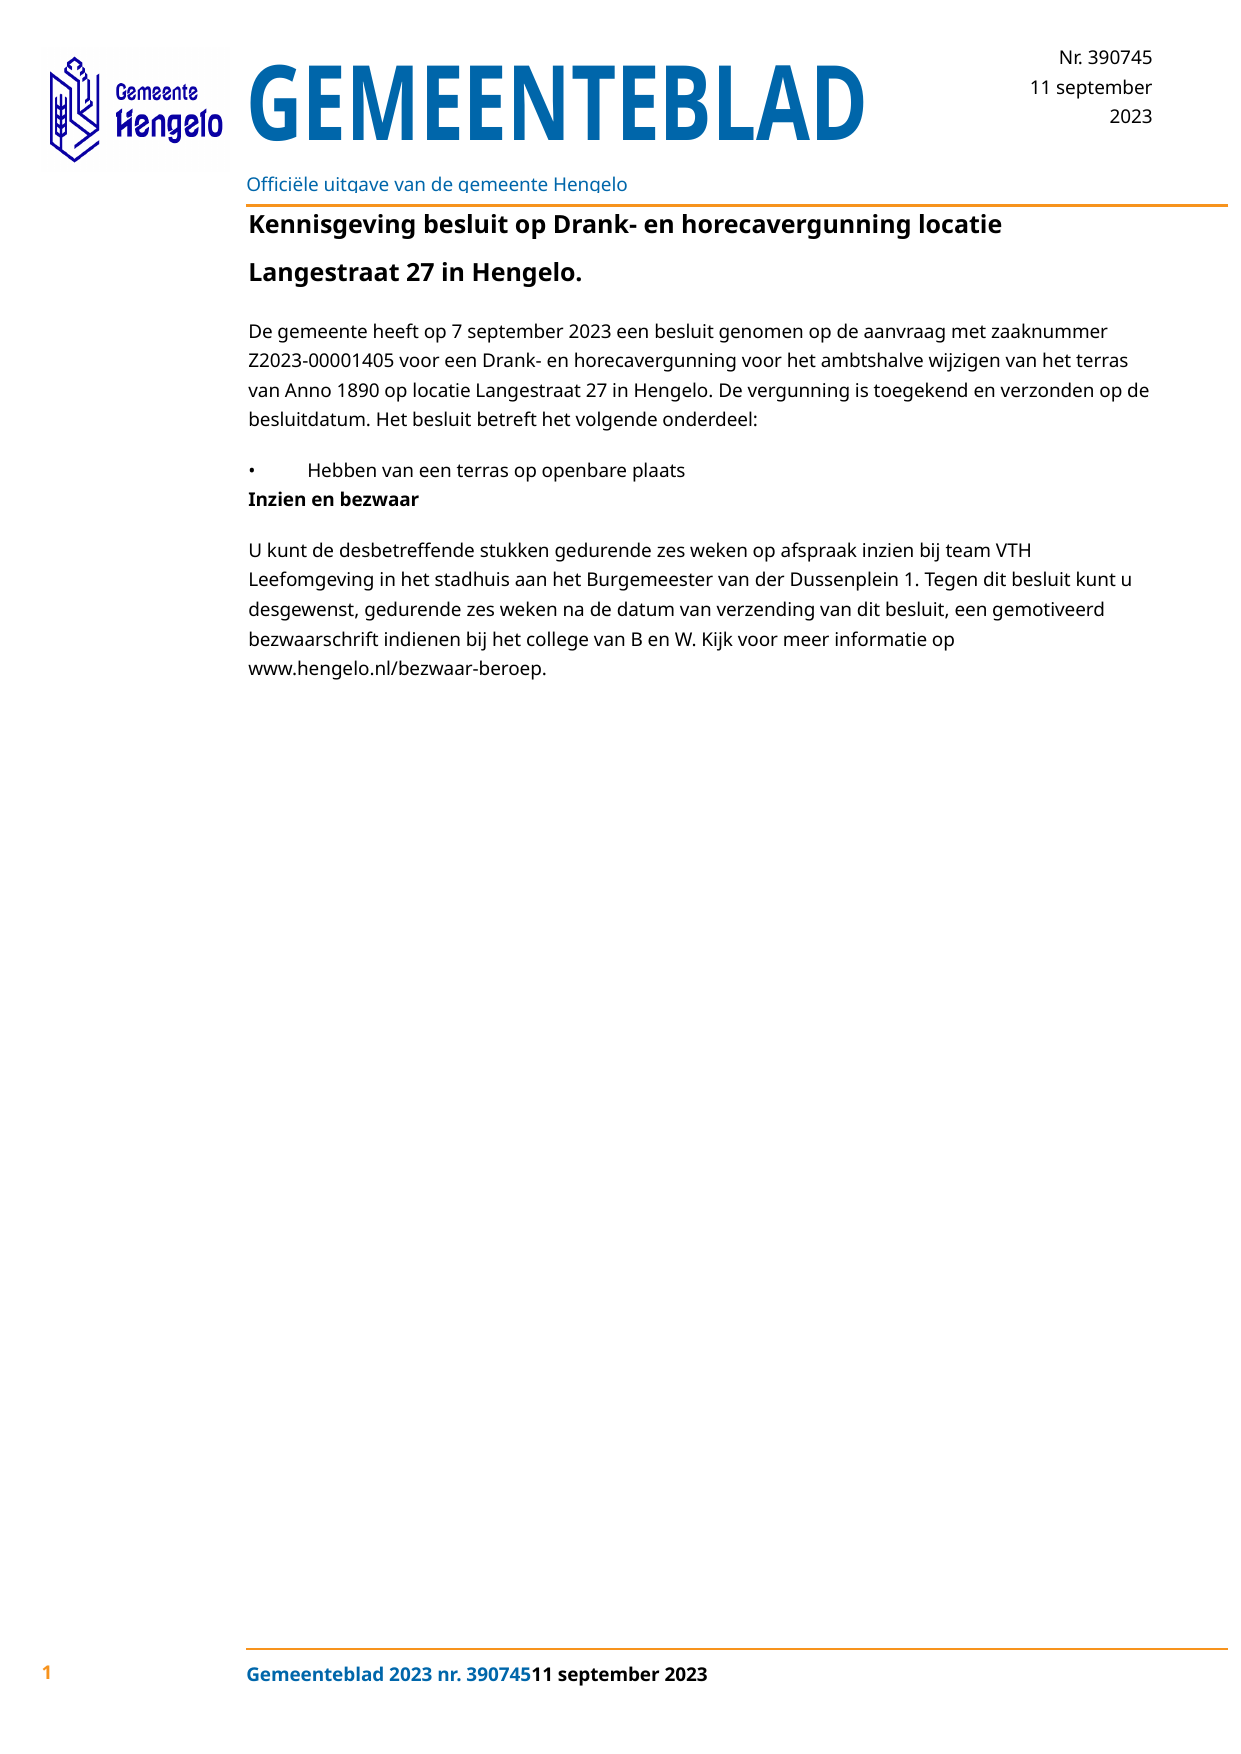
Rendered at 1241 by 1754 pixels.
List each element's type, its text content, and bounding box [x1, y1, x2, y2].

text Inzien en bezwaar [248, 487, 1152, 512]
text Kennisgeving besluit op Drank- en horecavergunning locatie Langestraat 27 in Hengelo. [248, 207, 1152, 288]
picture [41, 47, 231, 172]
text De gemeente heeft op 7 september 2023 een besluit genomen op de aanvraag met zaaknummer Z2023-00001405 voor een Drank- en horecavergunning voor het ambtshalve wijzigen van het terras van Anno 1890 op locatie Langestraat 27 in Hengelo. De vergunning is toegekend en verzonden op de besluitdatum. Het besluit betreft het volgende onderdeel: [248, 318, 1152, 432]
list Hebben van een terras op openbare plaats [248, 457, 1152, 483]
text U kunt de desbetreffende stukken gedurende zes weken op afspraak inzien bij team VTH Leefomgeving in het stadhuis aan het Burgemeester van der Dussenplein 1. Tegen dit besluit kunt u desgewenst, gedurende zes weken na de datum van verzending van dit besluit, een gemotiveerd bezwaarschrift indienen bij het college van B en W. Kijk voor meer informatie op www.hengelo.nl/bezwaar-beroep. [248, 537, 1152, 681]
